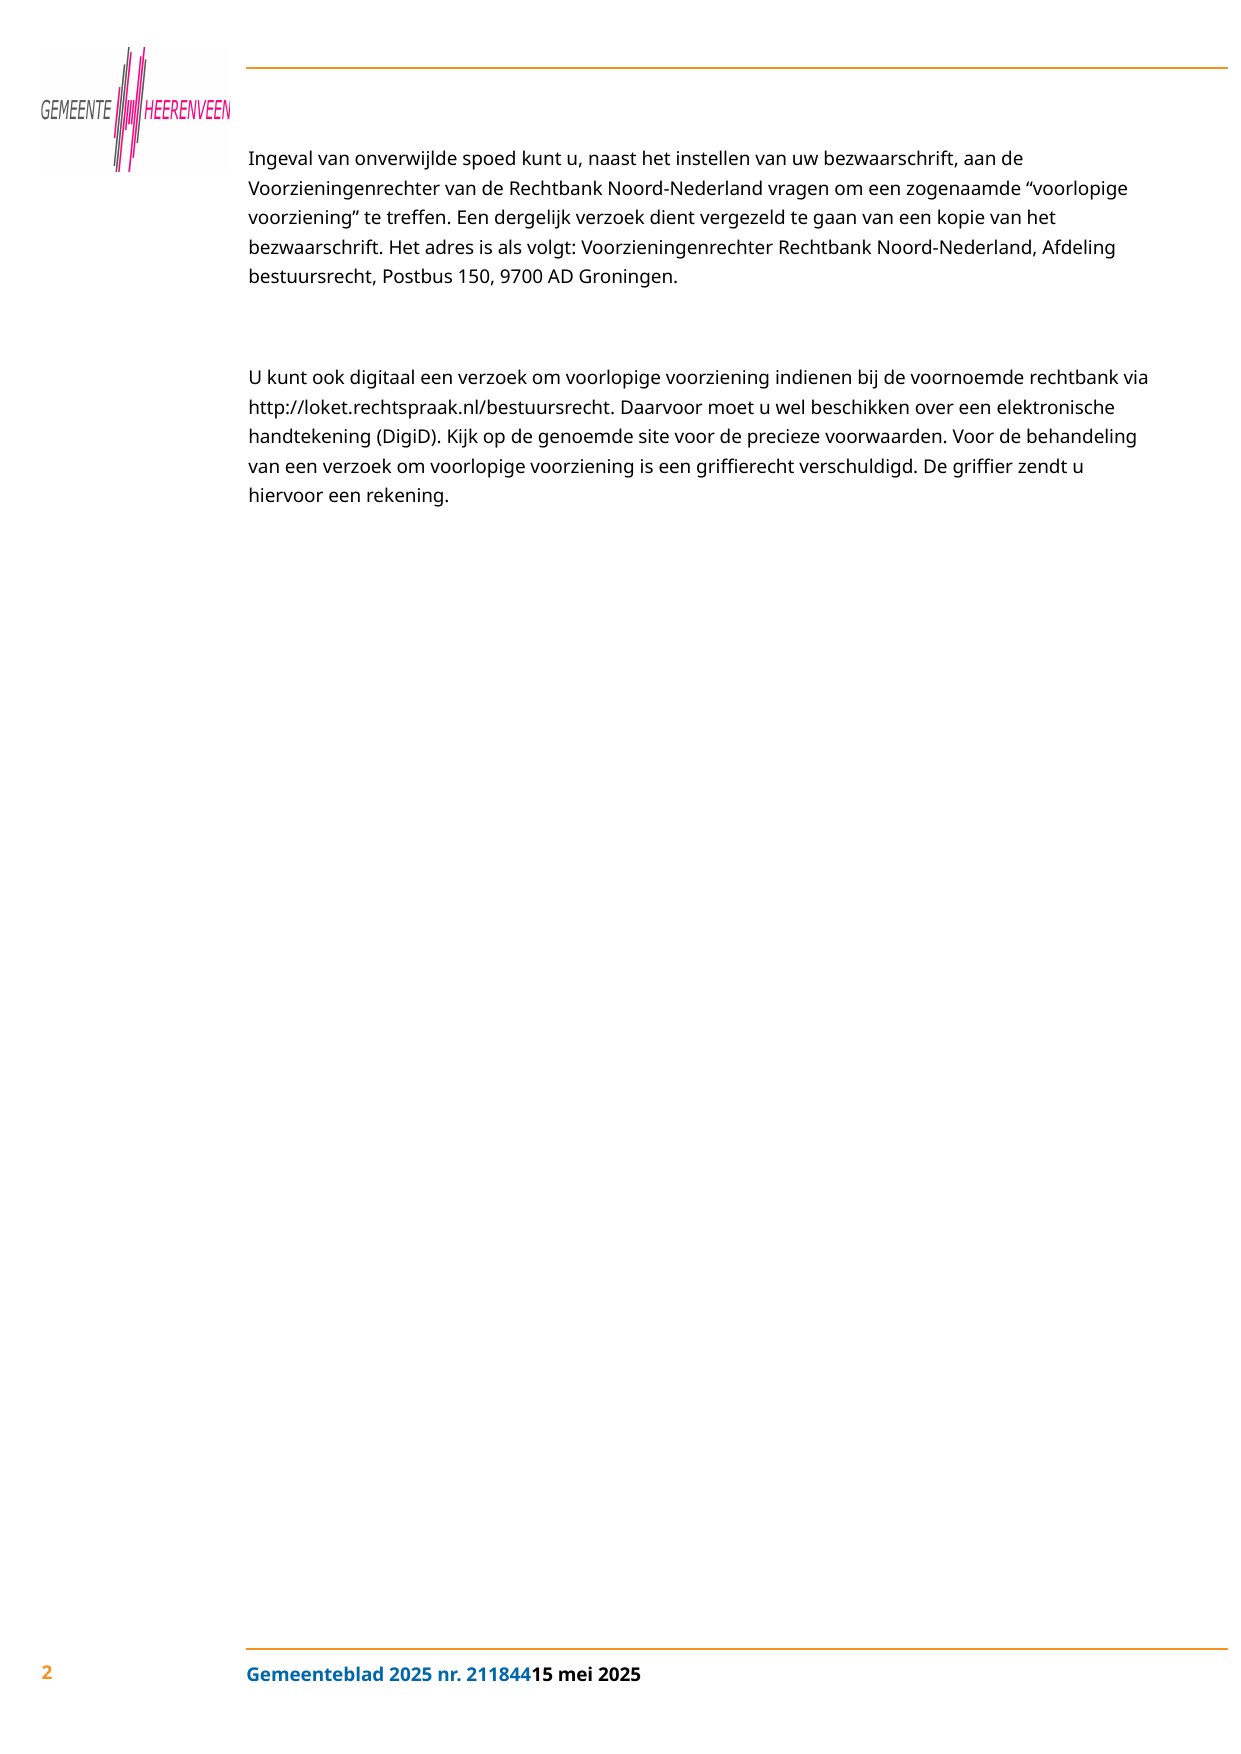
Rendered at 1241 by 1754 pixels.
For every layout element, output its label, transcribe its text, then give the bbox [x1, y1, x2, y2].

picture [41, 47, 231, 172]
text Ingeval van onverwijlde spoed kunt u, naast het instellen van uw bezwaarschrift, aan de Voorzieningenrechter van de Rechtbank Noord-Nederland vragen om een zogenaamde “voorlopige voorziening” te treffen. Een dergelijk verzoek dient vergezeld te gaan van een kopie van het bezwaarschrift. Het adres is als volgt: Voorzieningenrechter Rechtbank Noord-Nederland, Afdeling bestuursrecht, Postbus 150, 9700 AD Groningen. [248, 145, 1152, 289]
text U kunt ook digitaal een verzoek om voorlopige voorziening indienen bij de voornoemde rechtbank via http://loket.rechtspraak.nl/bestuursrecht. Daarvoor moet u wel beschikken over een elektronische handtekening (DigiD). Kijk op de genoemde site voor de precieze voorwaarden. Voor de behandeling van een verzoek om voorlopige voorziening is een griffierecht verschuldigd. De griffier zendt u hiervoor een rekening. [248, 364, 1152, 508]
